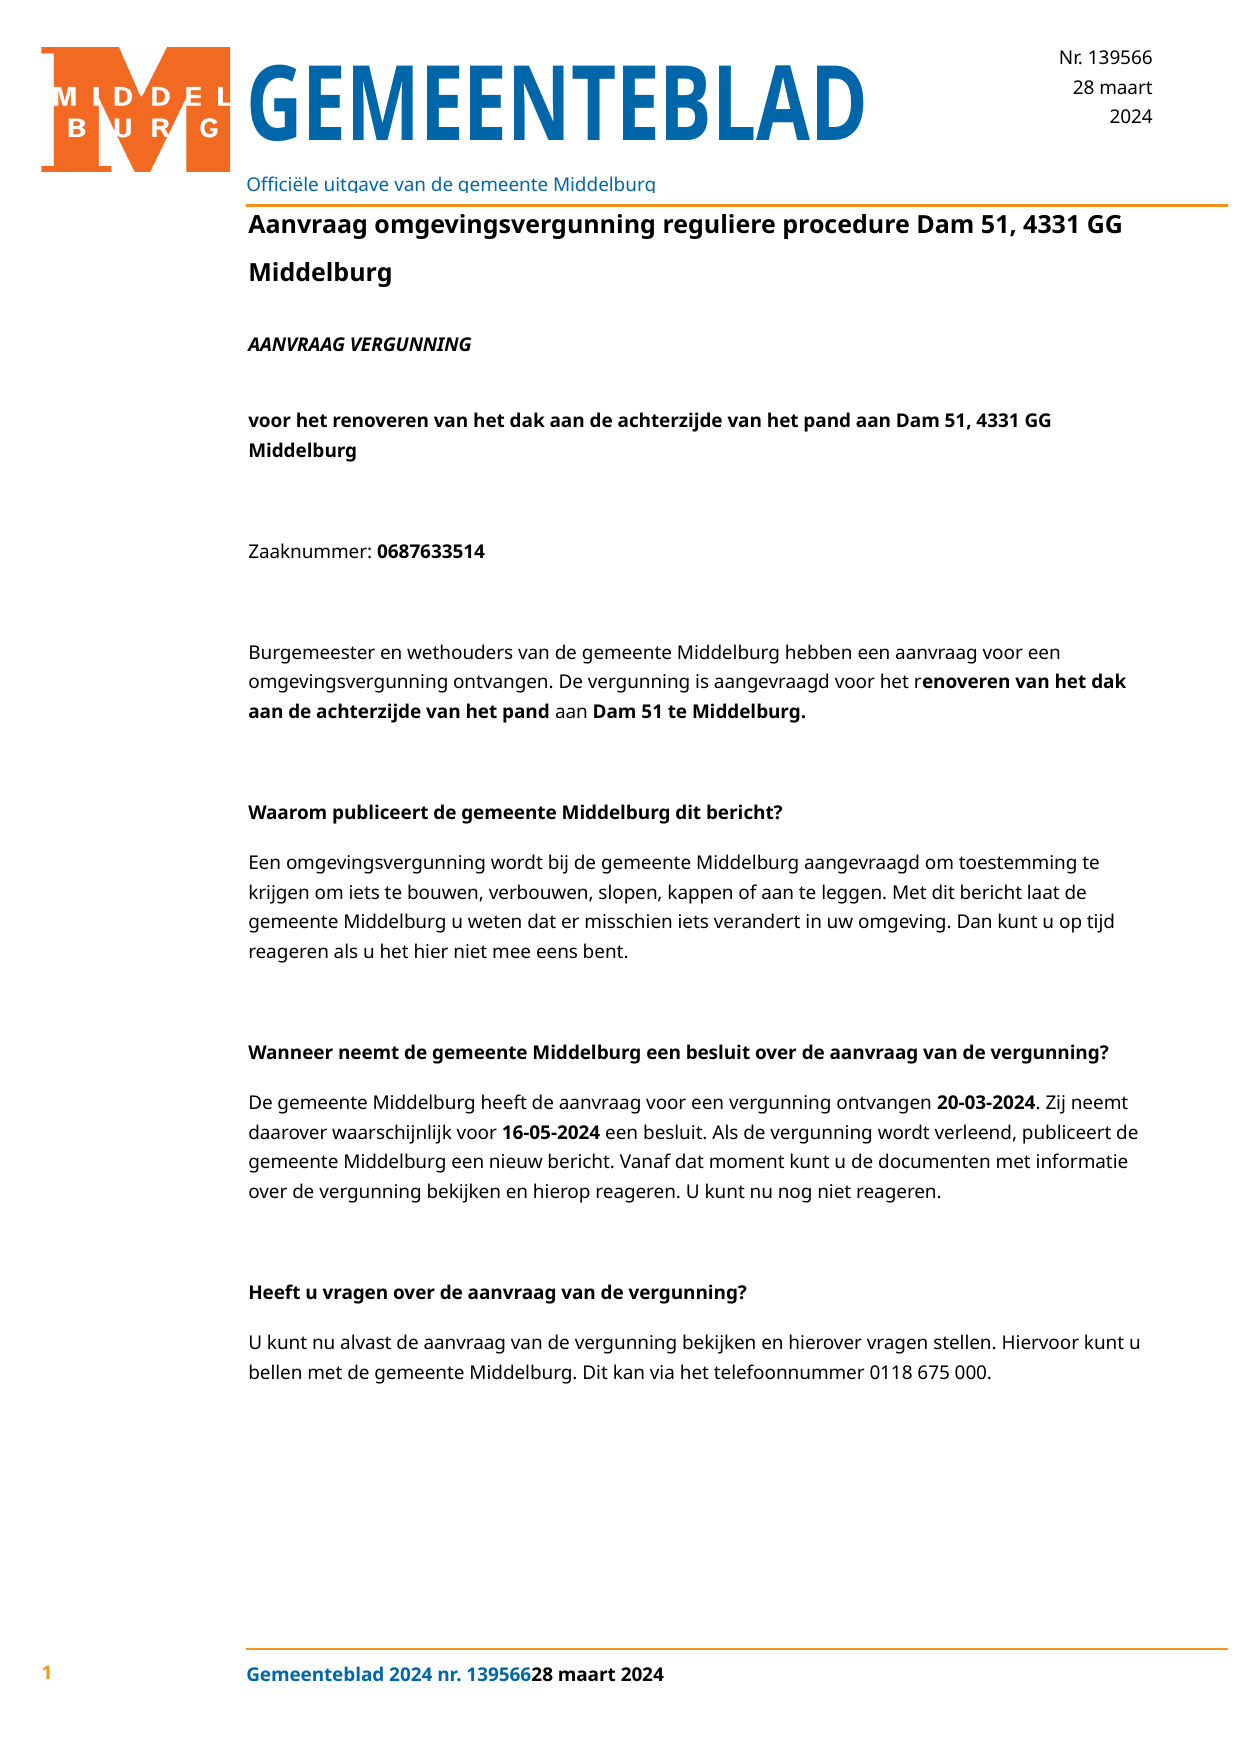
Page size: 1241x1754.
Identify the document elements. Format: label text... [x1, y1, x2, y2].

text Een omgevingsvergunning wordt bij de gemeente Middelburg aangevraagd om toestemming te krijgen om iets te bouwen, verbouwen, slopen, kappen of aan te leggen. Met dit bericht laat de gemeente Middelburg u weten dat er misschien iets verandert in uw omgeving. Dan kunt u op tijd reageren als u het hier niet mee eens bent. [248, 849, 1152, 964]
text AANVRAAG VERGUNNING [248, 331, 1152, 357]
text Aanvraag omgevingsvergunning reguliere procedure Dam 51, 4331 GG Middelburg [248, 207, 1152, 288]
text U kunt nu alvast de aanvraag van de vergunning bekijken en hierover vragen stellen. Hiervoor kunt u bellen met de gemeente Middelburg. Dit kan via het telefoonnummer 0118 675 000. [248, 1329, 1152, 1384]
picture [41, 47, 231, 172]
text Burgemeester en wethouders van de gemeente Middelburg hebben een aanvraag voor een omgevingsvergunning ontvangen. De vergunning is aangevraagd voor het renoveren van het dak aan de achterzijde van het pand aan Dam 51 te Middelburg. [248, 639, 1152, 724]
text voor het renoveren van het dak aan de achterzijde van het pand aan Dam 51, 4331 GG Middelburg [248, 408, 1152, 463]
text Heeft u vragen over de aanvraag van de vergunning? [248, 1279, 1152, 1304]
text De gemeente Middelburg heeft de aanvraag voor een vergunning ontvangen 20-03-2024. Zij neemt daarover waarschijnlijk voor 16-05-2024 een besluit. Als de vergunning wordt verleend, publiceert de gemeente Middelburg een nieuw bericht. Vanaf dat moment kunt u de documenten met informatie over de vergunning bekijken en hierop reageren. U kunt nu nog niet reageren. [248, 1089, 1152, 1204]
text Waarom publiceert de gemeente Middelburg dit bericht? [248, 799, 1152, 824]
text Wanneer neemt de gemeente Middelburg een besluit over de aanvraag van de vergunning? [248, 1039, 1152, 1064]
text Zaaknummer: 0687633514 [248, 538, 1152, 564]
